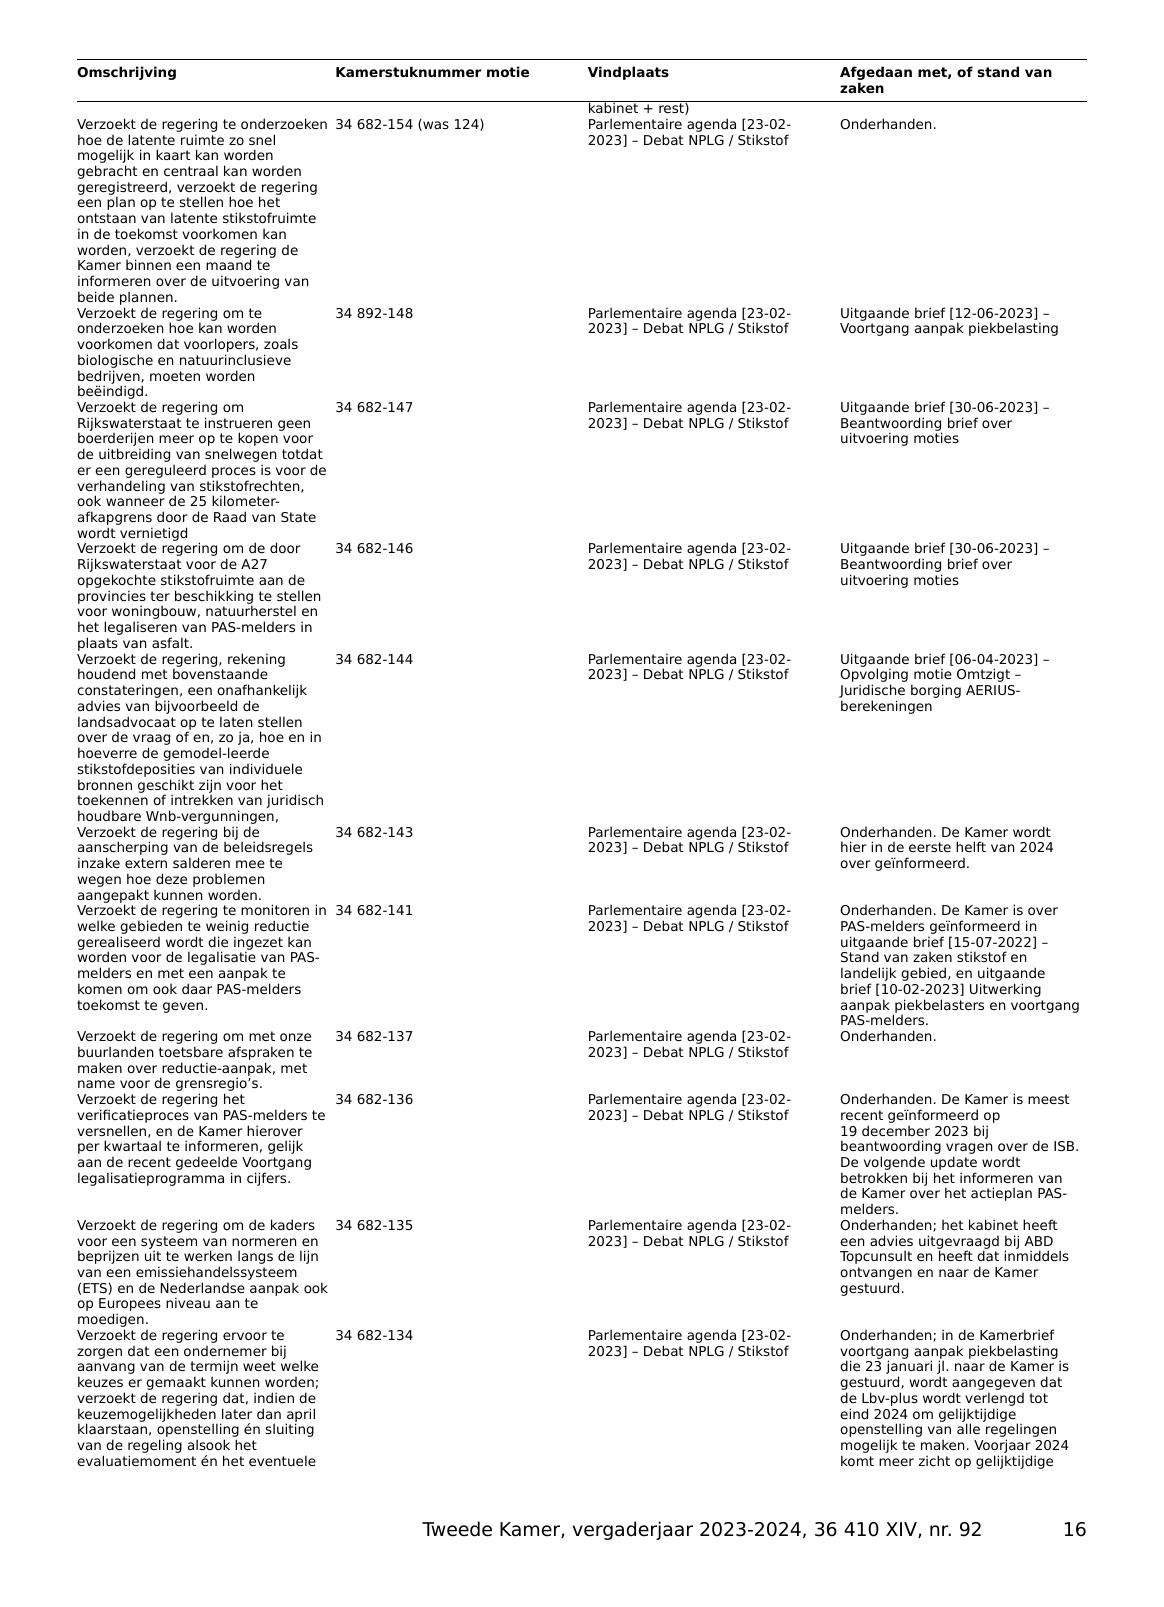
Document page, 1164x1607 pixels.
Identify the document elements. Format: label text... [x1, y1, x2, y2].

table_cell Verzoekt de regering, rekening houdend met bovenstaande constateringen, een onafhankelijk advies van bijvoorbeeld de landsadvocaat op te laten stellen over de vraag of en, zo ja, hoe en in hoeverre de gemodel-leerde stikstofdeposities van individuele bronnen geschikt zijn voor het toekennen of intrekken van juridisch houdbare Wnb-vergunningen, [77, 651, 329, 824]
table_cell Onderhanden. De Kamer is meest recent geïnformeerd op 19 december 2023 bij beantwoording vragen over de ISB. De volgende update wordt betrokken bij het informeren van de Kamer over het actieplan PAS-melders. [834, 1092, 1087, 1218]
table_cell [77, 102, 329, 117]
table_cell 34 682-136 [329, 1092, 582, 1218]
table_cell Verzoekt de regering om de kaders voor een systeem van normeren en beprijzen uit te werken langs de lijn van een emissiehandelssysteem (ETS) en de Nederlandse aanpak ook op Europees niveau aan te moedigen. [77, 1218, 329, 1328]
table_cell Onderhanden; in de Kamerbrief voortgang aanpak piekbelasting die 23 januari jl. naar de Kamer is gestuurd, wordt aangegeven dat de Lbv-plus wordt verlengd tot eind 2024 om gelijktijdige openstelling van alle regelingen mogelijk te maken. Voorjaar 2024 komt meer zicht op gelijktijdige [834, 1328, 1087, 1469]
table_cell Onderhanden. De Kamer wordt hier in de eerste helft van 2024 over geïnformeerd. [834, 825, 1087, 903]
table_cell Parlementaire agenda [23-02-2023] – Debat NPLG / Stikstof [582, 117, 834, 305]
table_cell Uitgaande brief [06-04-2023] – Opvolging motie Omtzigt – Juridische borging AERIUS-berekeningen [834, 651, 1087, 824]
table_cell Parlementaire agenda [23-02-2023] – Debat NPLG / Stikstof [582, 1029, 834, 1092]
table_cell Verzoekt de regering om Rijkswaterstaat te instrueren geen boerderijen meer op te kopen voor de uitbreiding van snelwegen totdat er een gereguleerd proces is voor de verhandeling van stikstofrechten, ook wanneer de 25 kilometer-afkapgrens door de Raad van State wordt vernietigd [77, 400, 329, 541]
table_cell Parlementaire agenda [23-02-2023] – Debat NPLG / Stikstof [582, 305, 834, 400]
table_cell 34 682-141 [329, 903, 582, 1029]
table_cell Onderhanden. [834, 117, 1087, 305]
table_cell Uitgaande brief [30-06-2023] – Beantwoording brief over uitvoering moties [834, 400, 1087, 541]
table_cell 34 892-148 [329, 305, 582, 400]
table_cell Verzoekt de regering te monitoren in welke gebieden te weinig reductie gerealiseerd wordt die ingezet kan worden voor de legalisatie van PAS-melders en met een aanpak te komen om ook daar PAS-melders toekomst te geven. [77, 903, 329, 1029]
table_cell Verzoekt de regering bij de aanscherping van de beleidsregels inzake extern salderen mee te wegen hoe deze problemen aangepakt kunnen worden. [77, 825, 329, 903]
table_cell Onderhanden. De Kamer is over PAS-melders geïnformeerd in uitgaande brief [15-07-2022] – Stand van zaken stikstof en landelijk gebied, en uitgaande brief [10-02-2023] Uitwerking aanpak piekbelasters en voortgang PAS-melders. [834, 903, 1087, 1029]
table_cell 34 682-135 [329, 1218, 582, 1328]
table_cell 34 682-137 [329, 1029, 582, 1092]
table_cell Parlementaire agenda [23-02-2023] – Debat NPLG / Stikstof [582, 903, 834, 1029]
table_cell [329, 102, 582, 117]
table_cell Verzoekt de regering om met onze buurlanden toetsbare afspraken te maken over reductie-aanpak, met name voor de grensregio’s. [77, 1029, 329, 1092]
table_cell 34 682-143 [329, 825, 582, 903]
table_cell Verzoekt de regering om de door Rijkswaterstaat voor de A27 opgekochte stikstofruimte aan de provincies ter beschikking te stellen voor woningbouw, natuurherstel en het legaliseren van PAS-melders in plaats van asfalt. [77, 541, 329, 651]
table_header Vindplaats [582, 60, 834, 101]
table_cell Verzoekt de regering om te onderzoeken hoe kan worden voorkomen dat voorlopers, zoals biologische en natuurinclusieve bedrijven, moeten worden beëindigd. [77, 305, 329, 400]
table_cell Verzoekt de regering het verificatieproces van PAS-melders te versnellen, en de Kamer hierover per kwartaal te informeren, gelijk aan de recent gedeelde Voortgang legalisatieprogramma in cijfers. [77, 1092, 329, 1218]
table_cell kabinet + rest) [582, 102, 834, 117]
table_cell Parlementaire agenda [23-02-2023] – Debat NPLG / Stikstof [582, 651, 834, 824]
table_cell 34 682-134 [329, 1328, 582, 1469]
table_cell Parlementaire agenda [23-02-2023] – Debat NPLG / Stikstof [582, 1092, 834, 1218]
table_cell Uitgaande brief [30-06-2023] – Beantwoording brief over uitvoering moties [834, 541, 1087, 651]
table_cell Verzoekt de regering ervoor te zorgen dat een ondernemer bij aanvang van de termijn weet welke keuzes er gemaakt kunnen worden; verzoekt de regering dat, indien de keuzemogelijkheden later dan april klaarstaan, openstelling én sluiting van de regeling alsook het evaluatiemoment én het eventuele [77, 1328, 329, 1469]
table_header Kamerstuknummer motie [329, 60, 582, 101]
table_cell 34 682-146 [329, 541, 582, 651]
table_cell Onderhanden. [834, 1029, 1087, 1092]
table_cell Parlementaire agenda [23-02-2023] – Debat NPLG / Stikstof [582, 541, 834, 651]
table_cell Verzoekt de regering te onderzoeken hoe de latente ruimte zo snel mogelijk in kaart kan worden gebracht en centraal kan worden geregistreerd, verzoekt de regering een plan op te stellen hoe het ontstaan van latente stikstofruimte in de toekomst voorkomen kan worden, verzoekt de regering de Kamer binnen een maand te informeren over de uitvoering van beide plannen. [77, 117, 329, 305]
table_cell Parlementaire agenda [23-02-2023] – Debat NPLG / Stikstof [582, 1328, 834, 1469]
table_header Omschrijving [77, 60, 329, 101]
table_cell Uitgaande brief [12-06-2023] – Voortgang aanpak piekbelasting [834, 305, 1087, 400]
table_cell Onderhanden; het kabinet heeft een advies uitgevraagd bij ABD Topcunsult en heeft dat inmiddels ontvangen en naar de Kamer gestuurd. [834, 1218, 1087, 1328]
table_cell 34 682-147 [329, 400, 582, 541]
table_cell Parlementaire agenda [23-02-2023] – Debat NPLG / Stikstof [582, 400, 834, 541]
table_cell Parlementaire agenda [23-02-2023] – Debat NPLG / Stikstof [582, 1218, 834, 1328]
table_cell 34 682-144 [329, 651, 582, 824]
table_cell Parlementaire agenda [23-02-2023] – Debat NPLG / Stikstof [582, 825, 834, 903]
table_cell [834, 102, 1087, 117]
table_header Afgedaan met, of stand van zaken [834, 60, 1087, 101]
table_cell 34 682-154 (was 124) [329, 117, 582, 305]
